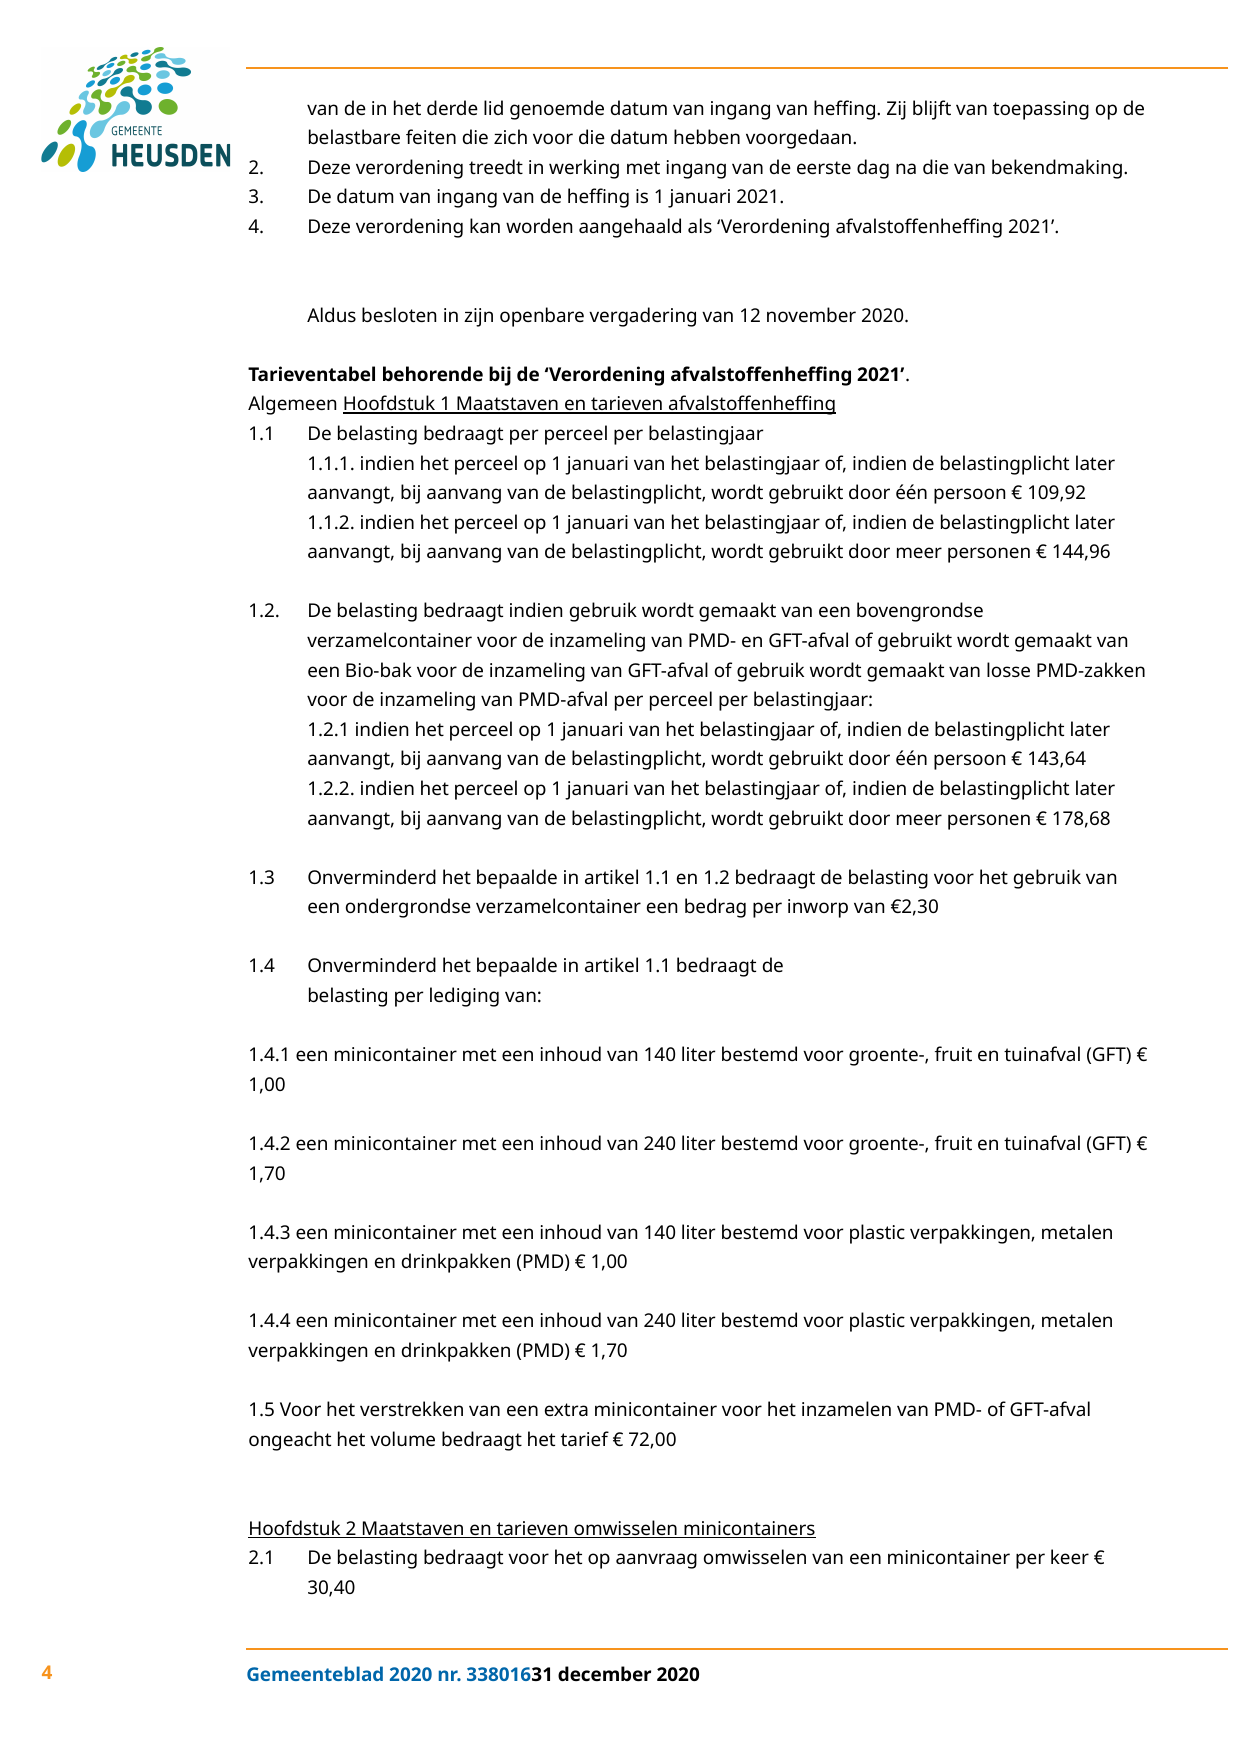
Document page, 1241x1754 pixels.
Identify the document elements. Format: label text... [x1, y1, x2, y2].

text 1.4.3 een minicontainer met een inhoud van 140 liter bestemd voor plastic verpakkingen, metalen verpakkingen en drinkpakken (PMD) € 1,00 [248, 1219, 1152, 1274]
text 1.4.2 een minicontainer met een inhoud van 240 liter bestemd voor groente-, fruit en tuinafval (GFT) € 1,70 [248, 1130, 1152, 1186]
list De belasting bedraagt voor het op aanvraag omwisselen van een minicontainer per keer € 30,40 [248, 1544, 1152, 1600]
list De datum van ingang van de heffing is 1 januari 2021. [248, 183, 1152, 209]
text 1.5 Voor het verstrekken van een extra minicontainer voor het inzamelen van PMD- of GFT-afval ongeacht het volume bedraagt het tarief € 72,00 [248, 1396, 1152, 1452]
list 1.2.1 indien het perceel op 1 januari van het belastingjaar of, indien de belastingplicht later aanvangt, bij aanvang van de belastingplicht, wordt gebruikt door één persoon € 143,64 [248, 716, 1152, 771]
list Onverminderd het bepaalde in artikel 1.1 bedraagt de [248, 953, 1152, 978]
list Deze verordening kan worden aangehaald als ‘Verordening afvalstoffenheffing 2021’. [248, 213, 1152, 239]
list belasting per lediging van: [248, 982, 1152, 1008]
list van de in het derde lid genoemde datum van ingang van heffing. Zij blijft van toepassing op de belastbare feiten die zich voor die datum hebben voorgedaan. [248, 95, 1152, 150]
list De belasting bedraagt per perceel per belastingjaar [248, 420, 1152, 446]
list 1.1.2. indien het perceel op 1 januari van het belastingjaar of, indien de belastingplicht later aanvangt, bij aanvang van de belastingplicht, wordt gebruikt door meer personen € 144,96 [248, 509, 1152, 564]
text Tarieventabel behorende bij de ‘Verordening afvalstoffenheffing 2021’. [248, 361, 1152, 387]
text 1.4.1 een minicontainer met een inhoud van 140 liter bestemd voor groente-, fruit en tuinafval (GFT) € 1,00 [248, 1041, 1152, 1097]
list De belasting bedraagt indien gebruik wordt gemaakt van een bovengrondse verzamelcontainer voor de inzameling van PMD- en GFT-afval of gebruikt wordt gemaakt van een Bio-bak voor de inzameling van GFT-afval of gebruik wordt gemaakt van losse PMD-zakken voor de inzameling van PMD-afval per perceel per belastingjaar: [248, 598, 1152, 712]
list 1.2.2. indien het perceel op 1 januari van het belastingjaar of, indien de belastingplicht later aanvangt, bij aanvang van de belastingplicht, wordt gebruikt door meer personen € 178,68 [248, 775, 1152, 831]
list Onverminderd het bepaalde in artikel 1.1 en 1.2 bedraagt de belasting voor het gebruik van een ondergrondse verzamelcontainer een bedrag per inworp van €2,30 [248, 864, 1152, 919]
list 1.1.1. indien het perceel op 1 januari van het belastingjaar of, indien de belastingplicht later aanvangt, bij aanvang van de belastingplicht, wordt gebruikt door één persoon € 109,92 [248, 450, 1152, 505]
list Aldus besloten in zijn openbare vergadering van 12 november 2020. [248, 302, 1152, 328]
text 1.4.4 een minicontainer met een inhoud van 240 liter bestemd voor plastic verpakkingen, metalen verpakkingen en drinkpakken (PMD) € 1,70 [248, 1308, 1152, 1363]
list Deze verordening treedt in werking met ingang van de eerste dag na die van bekendmaking. [248, 154, 1152, 180]
text Hoofdstuk 2 Maatstaven en tarieven omwisselen minicontainers [248, 1515, 1152, 1541]
text Algemeen Hoofdstuk 1 Maatstaven en tarieven afvalstoffenheffing [248, 391, 1152, 416]
picture [41, 47, 231, 172]
